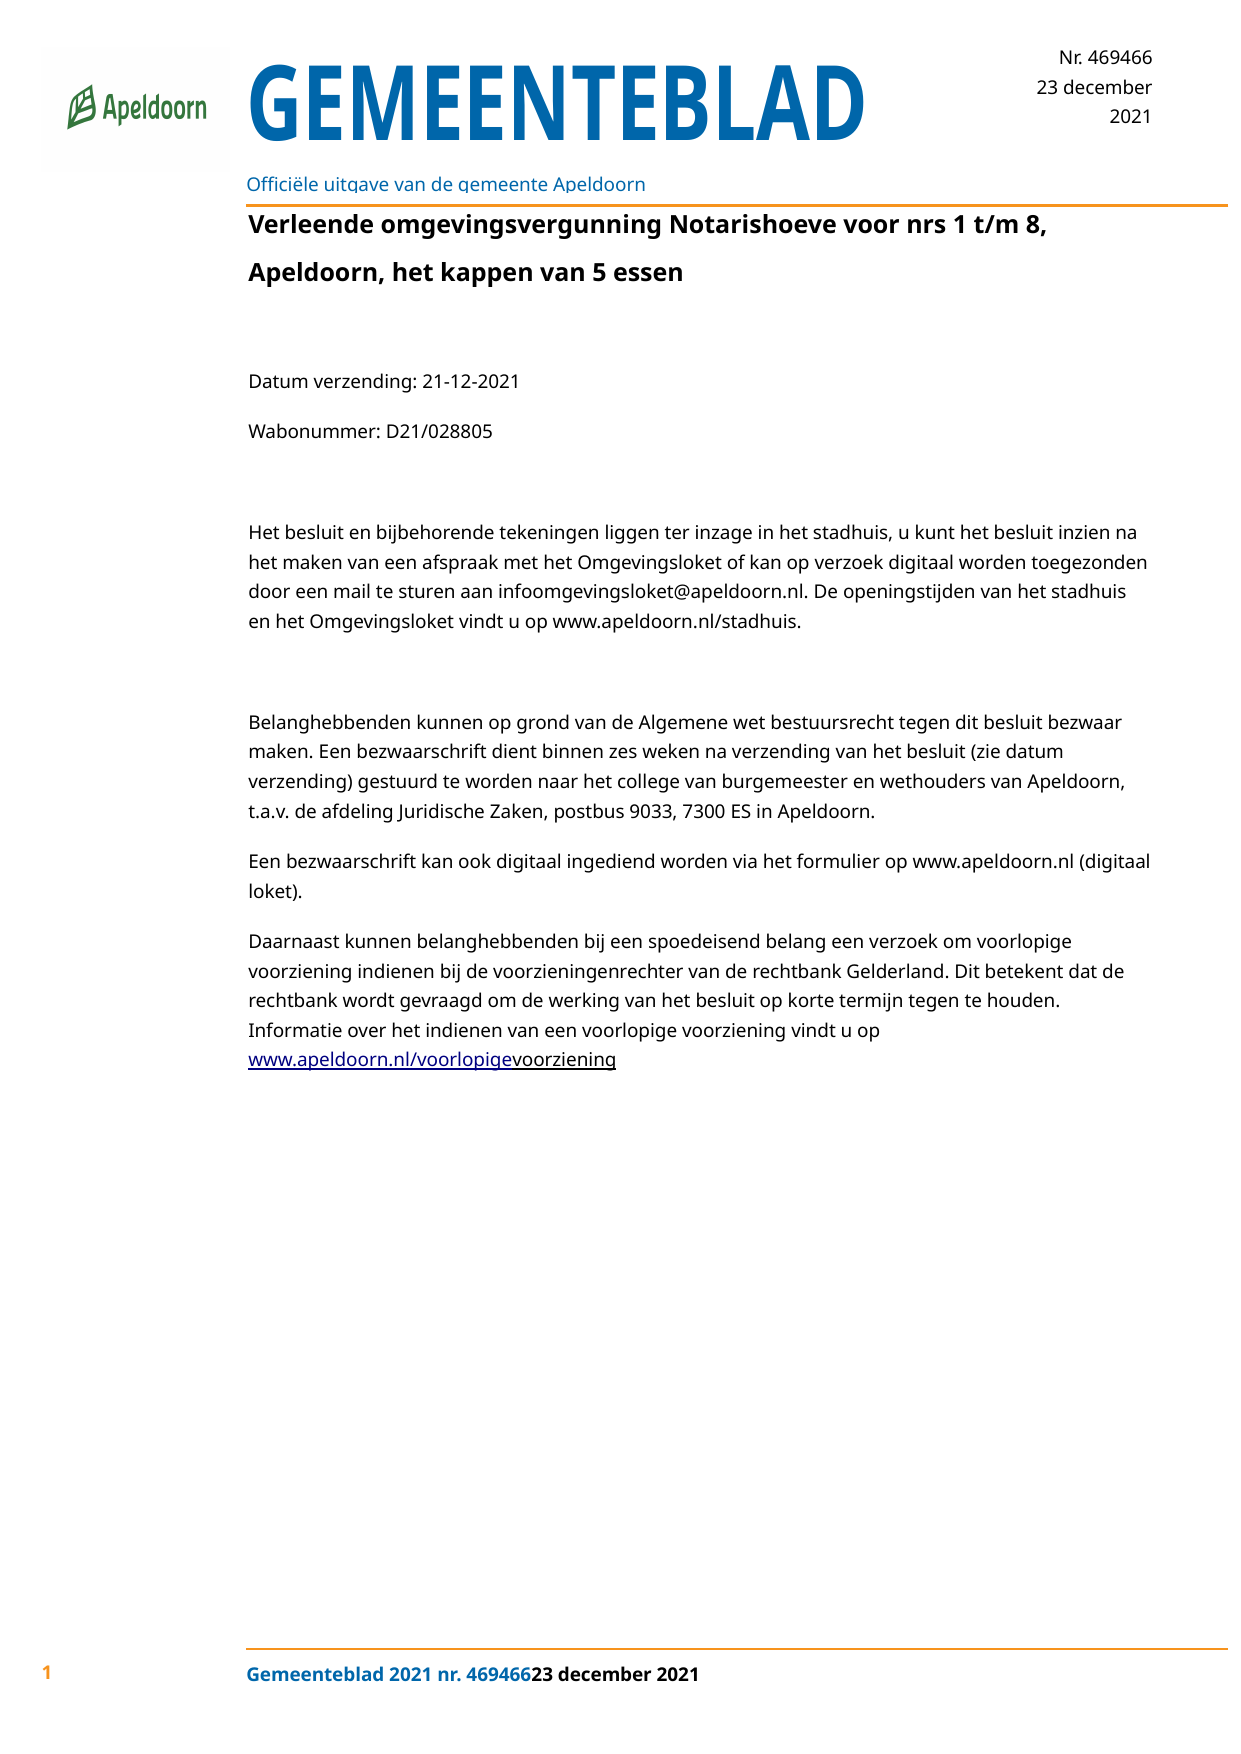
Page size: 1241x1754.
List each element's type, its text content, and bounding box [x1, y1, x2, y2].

text Verleende omgevingsvergunning Notarishoeve voor nrs 1 t/m 8, Apeldoorn, het kappen van 5 essen [248, 207, 1152, 288]
text Het besluit en bijbehorende tekeningen liggen ter inzage in het stadhuis, u kunt het besluit inzien na het maken van een afspraak met het Omgevingsloket of kan op verzoek digitaal worden toegezonden door een mail te sturen aan infoomgevingsloket@apeldoorn.nl. De openingstijden van het stadhuis en het Omgevingsloket vindt u op www.apeldoorn.nl/stadhuis. [248, 519, 1152, 634]
text Een bezwaarschrift kan ook digitaal ingediend worden via het formulier op www.apeldoorn.nl (digitaal loket). [248, 848, 1152, 904]
text Belanghebbenden kunnen op grond van de Algemene wet bestuursrecht tegen dit besluit bezwaar maken. Een bezwaarschrift dient binnen zes weken na verzending van het besluit (zie datum verzending) gestuurd te worden naar het college van burgemeester en wethouders van Apeldoorn, t.a.v. de afdeling Juridische Zaken, postbus 9033, 7300 ES in Apeldoorn. [248, 709, 1152, 824]
picture [41, 47, 231, 172]
text Datum verzending: 21-12-2021 [248, 368, 1152, 394]
text Daarnaast kunnen belanghebbenden bij een spoedeisend belang een verzoek om voorlopige voorziening indienen bij de voorzieningenrechter van de rechtbank Gelderland. Dit betekent dat de rechtbank wordt gevraagd om de werking van het besluit op korte termijn tegen te houden. Informatie over het indienen van een voorlopige voorziening vindt u op www.apeldoorn.nl/voorlopigevoorziening [248, 928, 1152, 1072]
text Wabonummer: D21/028805 [248, 419, 1152, 444]
